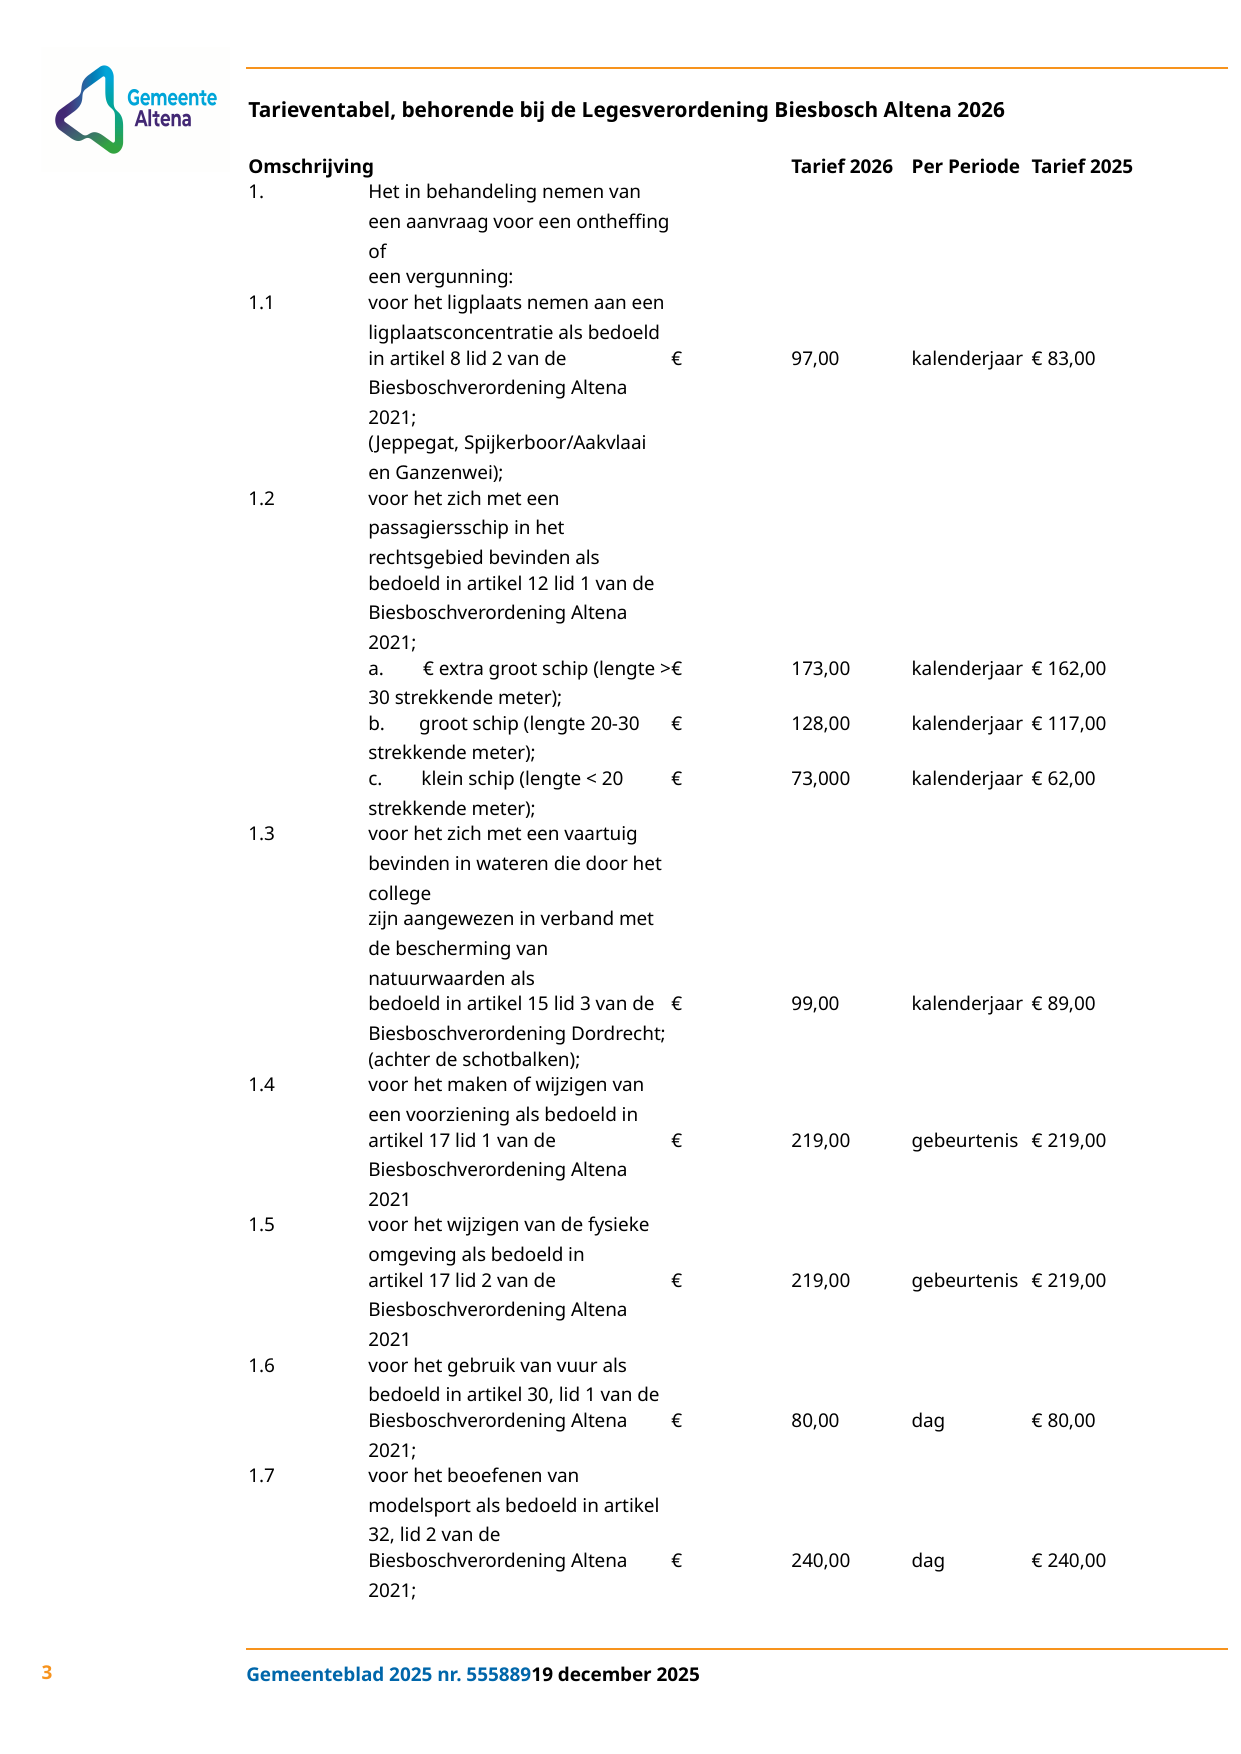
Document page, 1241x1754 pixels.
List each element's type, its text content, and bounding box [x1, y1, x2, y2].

table_cell 1.3 [248, 821, 368, 906]
table_cell 99,00 [791, 990, 911, 1046]
table_cell [911, 485, 1031, 570]
table_cell 1. [248, 179, 368, 264]
table_cell [671, 821, 791, 906]
table_cell een vergunning: [368, 264, 671, 289]
table_cell [671, 430, 791, 485]
table_cell [248, 430, 368, 485]
table_cell 1.5 [248, 1212, 368, 1267]
table_cell [1031, 430, 1152, 485]
table_cell kalenderjaar [911, 345, 1031, 429]
table_cell 80,00 [791, 1407, 911, 1462]
table_cell [791, 821, 911, 906]
table_cell artikel 17 lid 2 van de Biesboschverordening Altena 2021 [368, 1267, 671, 1352]
table_cell [791, 1046, 911, 1071]
table_cell [791, 430, 911, 485]
table_header Omschrijving [248, 153, 791, 179]
table_cell gebeurtenis [911, 1267, 1031, 1352]
table_cell Het in behandeling nemen van een aanvraag voor een ontheffing of [368, 179, 671, 264]
table_cell 1.4 [248, 1071, 368, 1127]
table_cell [791, 570, 911, 655]
table_cell [1031, 289, 1152, 345]
table_cell kalenderjaar [911, 710, 1031, 765]
table_cell € 80,00 [1031, 1407, 1152, 1462]
table_cell [911, 570, 1031, 655]
text Tarieventabel, behorende bij de Legesverordening Biesbosch Altena 2026 [248, 95, 1152, 123]
table_cell € [671, 1127, 791, 1212]
table_cell (Jeppegat, Spijkerboor/Aakvlaai en Ganzenwei); [368, 430, 671, 485]
table_header Tarief 2025 [1031, 153, 1152, 179]
table_cell voor het ligplaats nemen aan een ligplaatsconcentratie als bedoeld [368, 289, 671, 345]
table_cell [791, 289, 911, 345]
table_cell voor het zich met een vaartuig bevinden in wateren die door het college [368, 821, 671, 906]
table_cell [911, 1046, 1031, 1071]
table_cell kalenderjaar [911, 990, 1031, 1046]
table_cell [671, 179, 791, 264]
table_cell [671, 264, 791, 289]
table_cell [671, 1071, 791, 1127]
table_cell voor het maken of wijzigen van een voorziening als bedoeld in [368, 1071, 671, 1127]
table_cell [248, 906, 368, 990]
table_cell artikel 17 lid 1 van de Biesboschverordening Altena 2021 [368, 1127, 671, 1212]
table_cell [248, 570, 368, 655]
table_cell [911, 264, 1031, 289]
table_cell € 240,00 [1031, 1548, 1152, 1603]
table_cell [671, 1046, 791, 1071]
table_cell € [671, 765, 791, 821]
table_cell [791, 485, 911, 570]
table_cell 219,00 [791, 1127, 911, 1212]
table_cell [1031, 821, 1152, 906]
table_cell zijn aangewezen in verband met de bescherming van natuurwaarden als [368, 906, 671, 990]
table_cell [671, 1463, 791, 1547]
table_header Tarief 2026 [791, 153, 911, 179]
table_cell [248, 710, 368, 765]
table_cell [1031, 264, 1152, 289]
table_cell [248, 1127, 368, 1212]
table_cell [791, 1352, 911, 1407]
table_cell [791, 179, 911, 264]
table_cell gebeurtenis [911, 1127, 1031, 1212]
table_cell bedoeld in artikel 15 lid 3 van de Biesboschverordening Dordrecht; [368, 990, 671, 1046]
table_cell 1.7 [248, 1463, 368, 1547]
table_cell [1031, 179, 1152, 264]
table_cell [248, 1046, 368, 1071]
table_cell [1031, 570, 1152, 655]
table_cell [911, 1352, 1031, 1407]
table_cell [671, 1212, 791, 1267]
table_cell [248, 655, 368, 710]
table_cell Biesboschverordening Altena 2021; [368, 1407, 671, 1462]
table_cell voor het zich met een passagiersschip in het rechtsgebied bevinden als [368, 485, 671, 570]
table_cell € 162,00 [1031, 655, 1152, 710]
table_cell b. groot schip (lengte 20-30 strekkende meter); [368, 710, 671, 765]
table_cell [911, 289, 1031, 345]
table_cell in artikel 8 lid 2 van de Biesboschverordening Altena 2021; [368, 345, 671, 429]
table_cell € [671, 990, 791, 1046]
table_cell 1.6 [248, 1352, 368, 1407]
table_cell (achter de schotbalken); [368, 1046, 671, 1071]
table_cell [1031, 1071, 1152, 1127]
table_cell [671, 906, 791, 990]
table_cell [671, 570, 791, 655]
table_cell € [671, 1548, 791, 1603]
table_cell kalenderjaar [911, 655, 1031, 710]
table_cell [248, 765, 368, 821]
table_cell a. € extra groot schip (lengte > 30 strekkende meter); [368, 655, 671, 710]
table_cell [671, 1352, 791, 1407]
table_cell 97,00 [791, 345, 911, 429]
table_cell [791, 1212, 911, 1267]
table_cell 128,00 [791, 710, 911, 765]
table_cell € [671, 345, 791, 429]
table_cell kalenderjaar [911, 765, 1031, 821]
table_cell c. klein schip (lengte < 20 strekkende meter); [368, 765, 671, 821]
table_cell [248, 1267, 368, 1352]
table_cell 219,00 [791, 1267, 911, 1352]
table_cell [911, 906, 1031, 990]
table_cell [1031, 1212, 1152, 1267]
table_cell € 89,00 [1031, 990, 1152, 1046]
table_cell € 219,00 [1031, 1127, 1152, 1212]
table_cell [791, 906, 911, 990]
table_cell [1031, 906, 1152, 990]
table_cell [911, 1071, 1031, 1127]
table_cell [248, 990, 368, 1046]
table_cell 73,000 [791, 765, 911, 821]
table_cell voor het wijzigen van de fysieke omgeving als bedoeld in [368, 1212, 671, 1267]
table_cell voor het gebruik van vuur als bedoeld in artikel 30, lid 1 van de [368, 1352, 671, 1407]
table_cell [911, 179, 1031, 264]
table_cell [1031, 1463, 1152, 1547]
table_cell [248, 345, 368, 429]
table_cell € [671, 710, 791, 765]
table_cell Biesboschverordening Altena 2021; [368, 1548, 671, 1603]
table_cell 1.2 [248, 485, 368, 570]
picture [41, 47, 231, 172]
table_cell € [671, 655, 791, 710]
table_cell [1031, 485, 1152, 570]
table_cell € 117,00 [1031, 710, 1152, 765]
table_cell [248, 1407, 368, 1462]
table_cell dag [911, 1548, 1031, 1603]
table_cell € 62,00 [1031, 765, 1152, 821]
table_cell [671, 289, 791, 345]
table_cell € [671, 1267, 791, 1352]
table_cell € [671, 1407, 791, 1462]
table_cell [1031, 1046, 1152, 1071]
table_cell [1031, 1352, 1152, 1407]
table_cell 1.1 [248, 289, 368, 345]
table_cell dag [911, 1407, 1031, 1462]
table_cell 240,00 [791, 1548, 911, 1603]
table_cell voor het beoefenen van modelsport als bedoeld in artikel 32, lid 2 van de [368, 1463, 671, 1547]
table_cell [671, 485, 791, 570]
table_cell [911, 430, 1031, 485]
table_cell [791, 264, 911, 289]
table_cell bedoeld in artikel 12 lid 1 van de Biesboschverordening Altena 2021; [368, 570, 671, 655]
table_cell [791, 1071, 911, 1127]
table_cell [911, 1463, 1031, 1547]
table_cell € 219,00 [1031, 1267, 1152, 1352]
table_cell [911, 821, 1031, 906]
table_header Per Periode [911, 153, 1031, 179]
table_cell 173,00 [791, 655, 911, 710]
table_cell € 83,00 [1031, 345, 1152, 429]
table_cell [248, 1548, 368, 1603]
table_cell [791, 1463, 911, 1547]
table_cell [248, 264, 368, 289]
table_cell [911, 1212, 1031, 1267]
